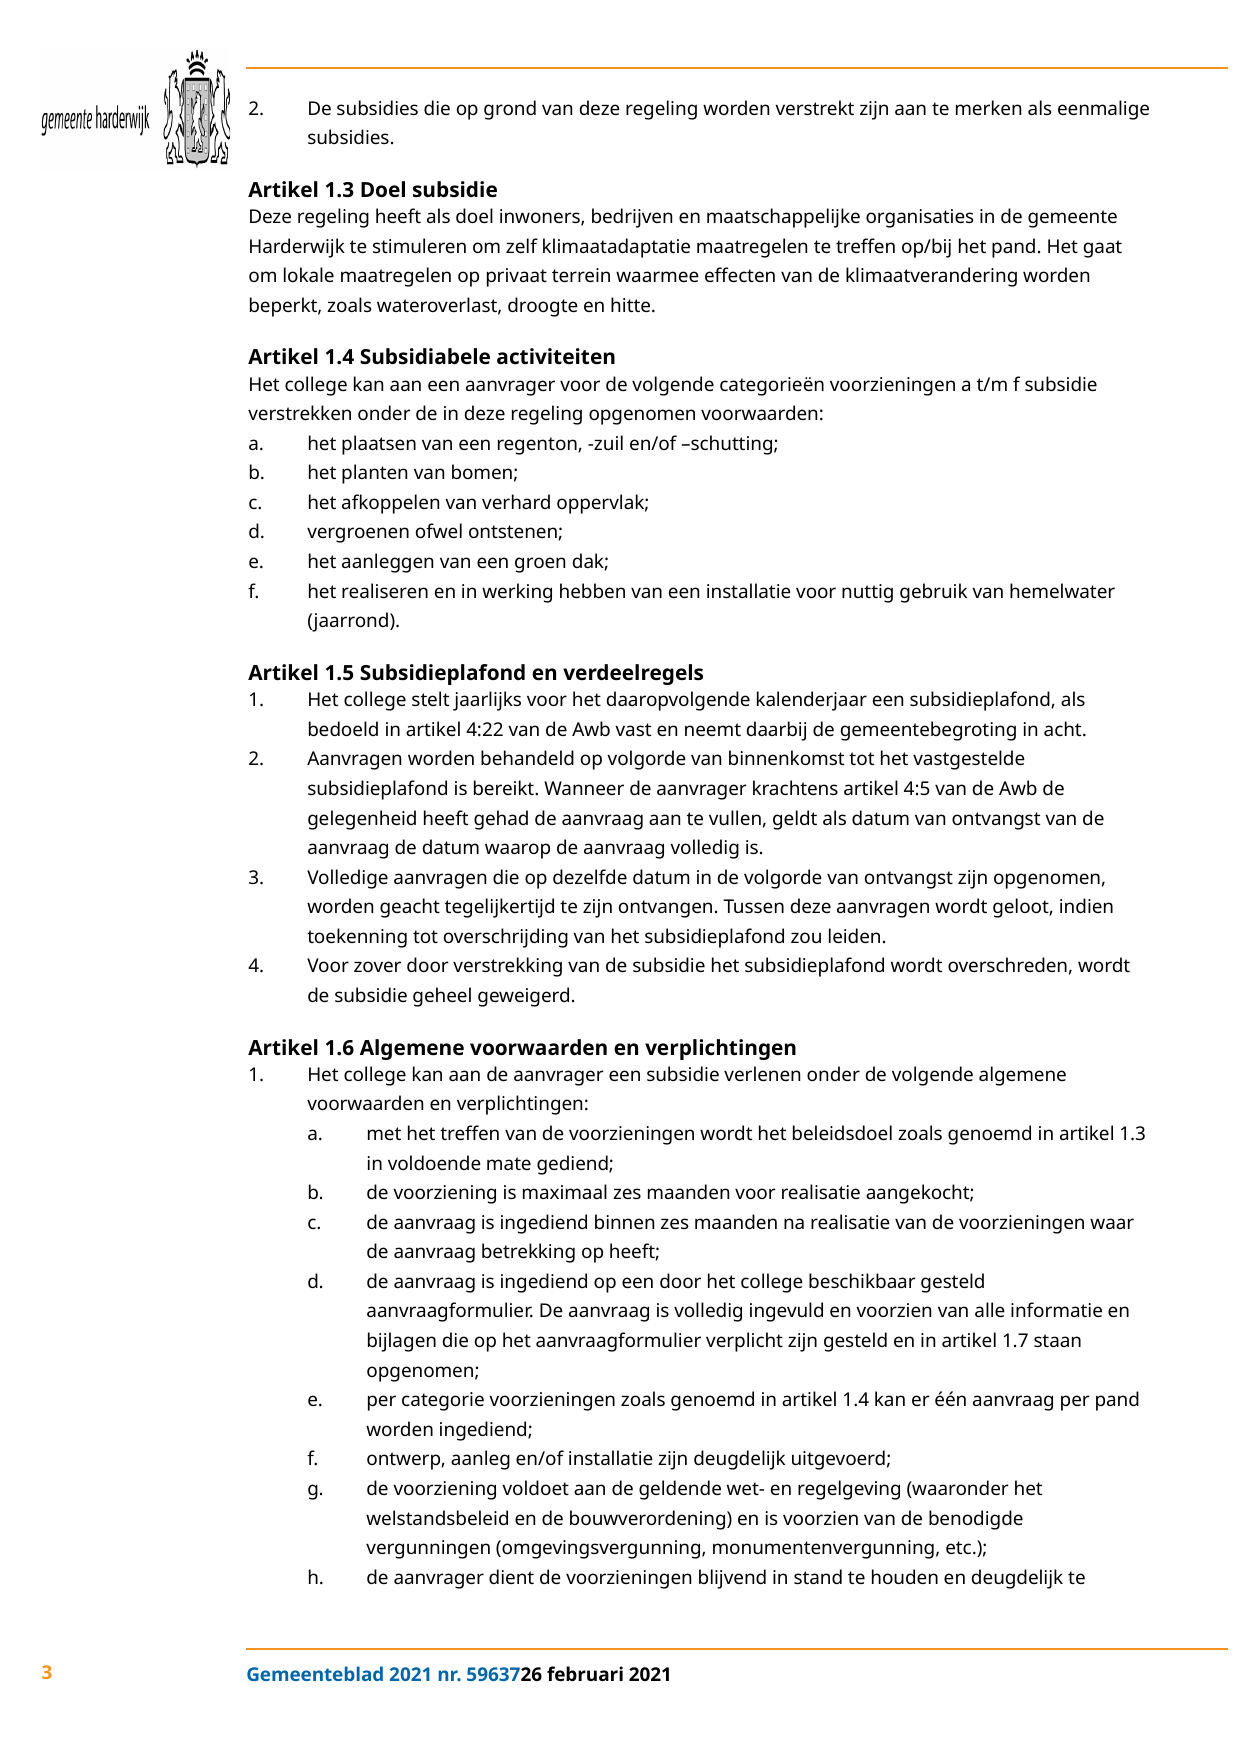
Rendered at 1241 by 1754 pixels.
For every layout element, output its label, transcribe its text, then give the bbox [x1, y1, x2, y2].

list Aanvragen worden behandeld op volgorde van binnenkomst tot het vastgestelde subsidieplafond is bereikt. Wanneer de aanvrager krachtens artikel 4:5 van de Awb de gelegenheid heeft gehad de aanvraag aan te vullen, geldt als datum van ontvangst van de aanvraag de datum waarop de aanvraag volledig is. [248, 746, 1152, 860]
text Artikel 1.4 Subsidiabele activiteiten [248, 342, 1152, 371]
list het plaatsen van een regenton, -zuil en/of –schutting; [248, 430, 1152, 456]
list Voor zover door verstrekking van de subsidie het subsidieplafond wordt overschreden, wordt de subsidie geheel geweigerd. [248, 953, 1152, 1008]
list het afkoppelen van verhard oppervlak; [248, 489, 1152, 515]
list Het college kan aan de aanvrager een subsidie verlenen onder de volgende algemene voorwaarden en verplichtingen: [248, 1061, 1152, 1116]
picture [41, 47, 231, 172]
list de voorziening voldoet aan de geldende wet- en regelgeving (waaronder het welstandsbeleid en de bouwverordening) en is voorzien van de benodigde vergunningen (omgevingsvergunning, monumentenvergunning, etc.); [307, 1475, 1152, 1560]
text Artikel 1.5 Subsidieplafond en verdeelregels [248, 658, 1152, 686]
list de aanvraag is ingediend op een door het college beschikbaar gesteld aanvraagformulier. De aanvraag is volledig ingevuld en voorzien van alle informatie en bijlagen die op het aanvraagformulier verplicht zijn gesteld en in artikel 1.7 staan opgenomen; [307, 1268, 1152, 1383]
text Artikel 1.6 Algemene voorwaarden en verplichtingen [248, 1033, 1152, 1061]
list De subsidies die op grond van deze regeling worden verstrekt zijn aan te merken als eenmalige subsidies. [248, 95, 1152, 150]
list de voorziening is maximaal zes maanden voor realisatie aangekocht; [307, 1179, 1152, 1205]
list het planten van bomen; [248, 459, 1152, 485]
list vergroenen ofwel ontstenen; [248, 519, 1152, 544]
list het aanleggen van een groen dak; [248, 548, 1152, 574]
list de aanvrager dient de voorzieningen blijvend in stand te houden en deugdelijk te [307, 1564, 1152, 1590]
list Het college stelt jaarlijks voor het daaropvolgende kalenderjaar een subsidieplafond, als bedoeld in artikel 4:22 van de Awb vast en neemt daarbij de gemeentebegroting in acht. [248, 686, 1152, 742]
list Volledige aanvragen die op dezelfde datum in de volgorde van ontvangst zijn opgenomen, worden geacht tegelijkertijd te zijn ontvangen. Tussen deze aanvragen wordt geloot, indien toekenning tot overschrijding van het subsidieplafond zou leiden. [248, 864, 1152, 949]
list het realiseren en in werking hebben van een installatie voor nuttig gebruik van hemelwater (jaarrond). [248, 578, 1152, 633]
text Het college kan aan een aanvrager voor de volgende categorieën voorzieningen a t/m f subsidie verstrekken onder de in deze regeling opgenomen voorwaarden: [248, 371, 1152, 426]
list ontwerp, aanleg en/of installatie zijn deugdelijk uitgevoerd; [307, 1446, 1152, 1471]
text Deze regeling heeft als doel inwoners, bedrijven en maatschappelijke organisaties in de gemeente Harderwijk te stimuleren om zelf klimaatadaptatie maatregelen te treffen op/bij het pand. Het gaat om lokale maatregelen op privaat terrein waarmee effecten van de klimaatverandering worden beperkt, zoals wateroverlast, droogte en hitte. [248, 203, 1152, 318]
text Artikel 1.3 Doel subsidie [248, 175, 1152, 203]
list de aanvraag is ingediend binnen zes maanden na realisatie van de voorzieningen waar de aanvraag betrekking op heeft; [307, 1209, 1152, 1264]
list per categorie voorzieningen zoals genoemd in artikel 1.4 kan er één aanvraag per pand worden ingediend; [307, 1386, 1152, 1442]
list met het treffen van de voorzieningen wordt het beleidsdoel zoals genoemd in artikel 1.3 in voldoende mate gediend; [307, 1120, 1152, 1176]
